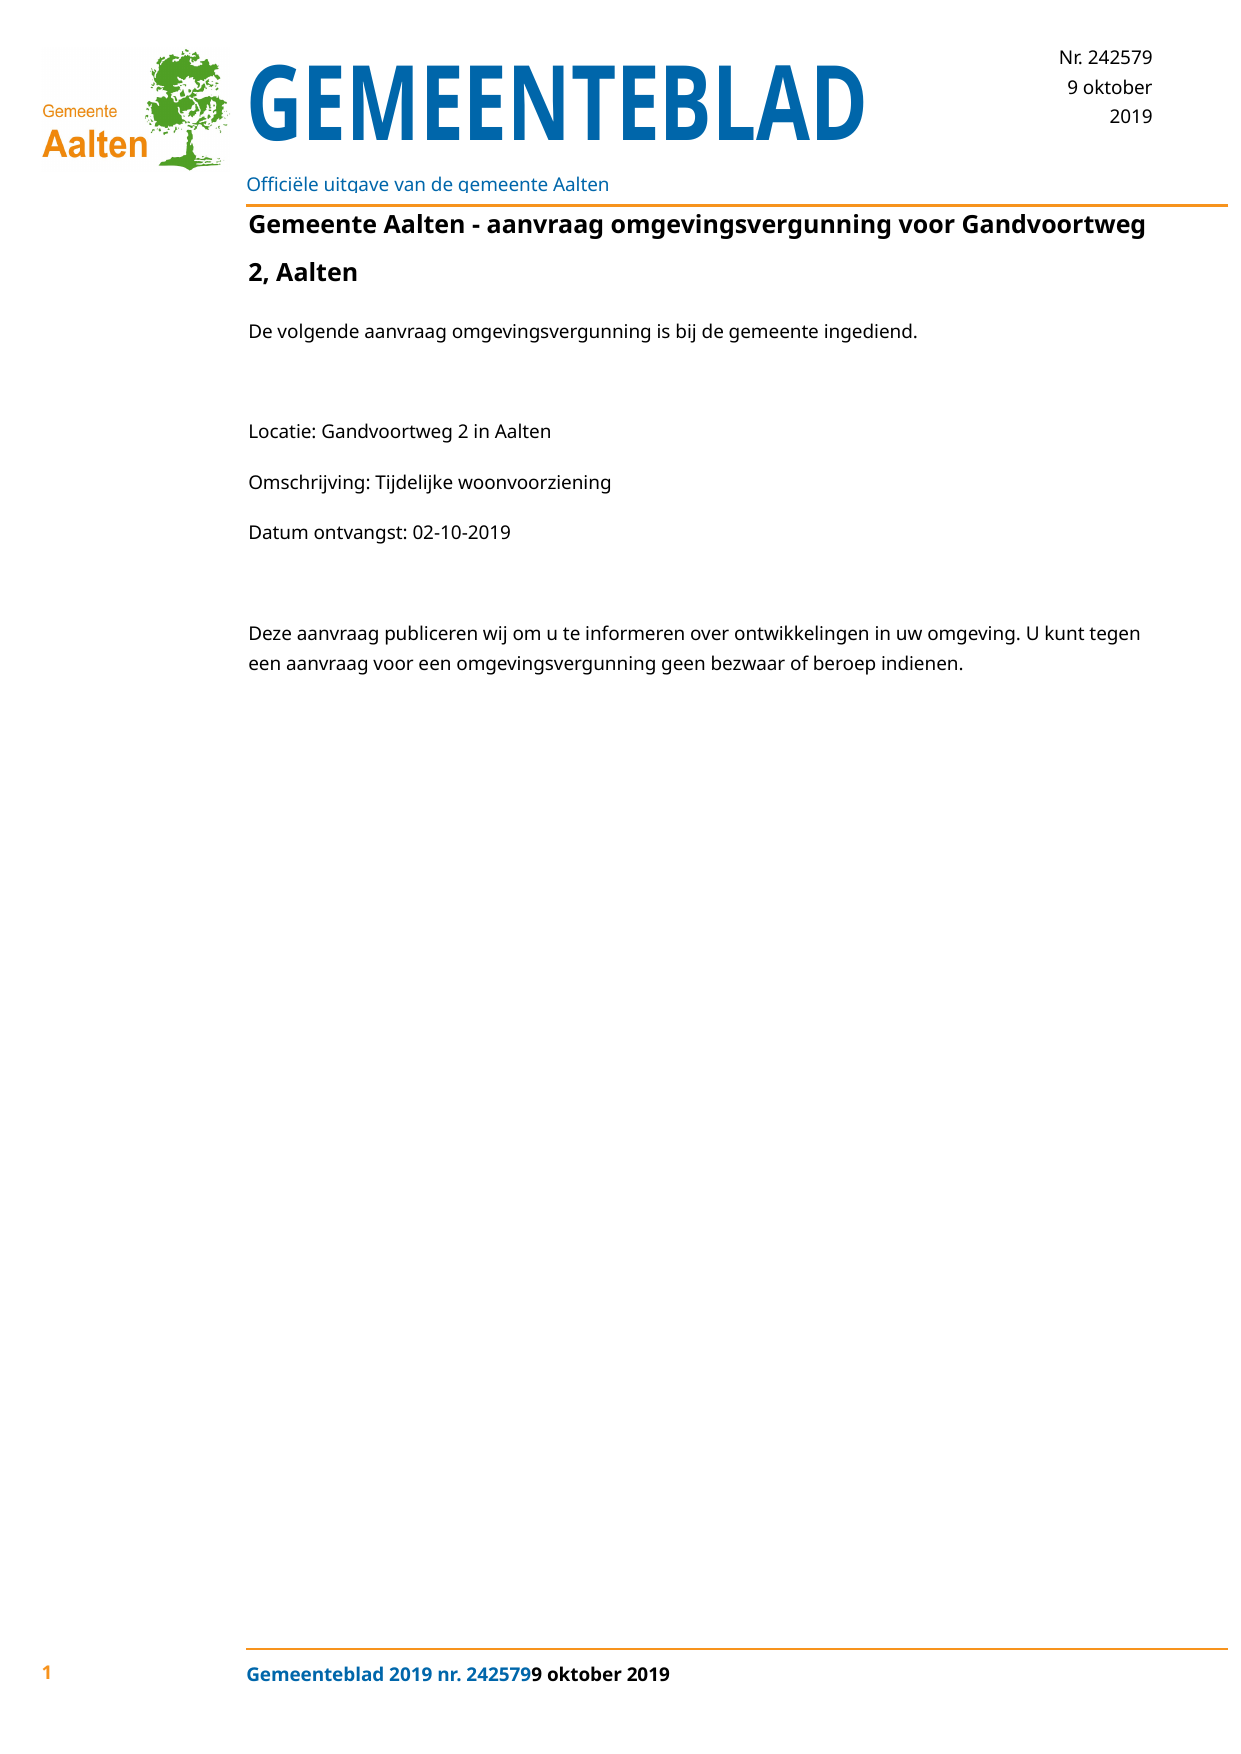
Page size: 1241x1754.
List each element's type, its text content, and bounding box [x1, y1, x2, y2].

text Deze aanvraag publiceren wij om u te informeren over ontwikkelingen in uw omgeving. U kunt tegen een aanvraag voor een omgevingsvergunning geen bezwaar of beroep indienen. [248, 620, 1152, 676]
text Gemeente Aalten - aanvraag omgevingsvergunning voor Gandvoortweg 2, Aalten [248, 207, 1152, 288]
text De volgende aanvraag omgevingsvergunning is bij de gemeente ingediend. [248, 318, 1152, 344]
text Locatie: Gandvoortweg 2 in Aalten [248, 419, 1152, 444]
text Omschrijving: Tijdelijke woonvoorziening [248, 469, 1152, 495]
text Datum ontvangst: 02-10-2019 [248, 519, 1152, 545]
picture [41, 47, 231, 172]
